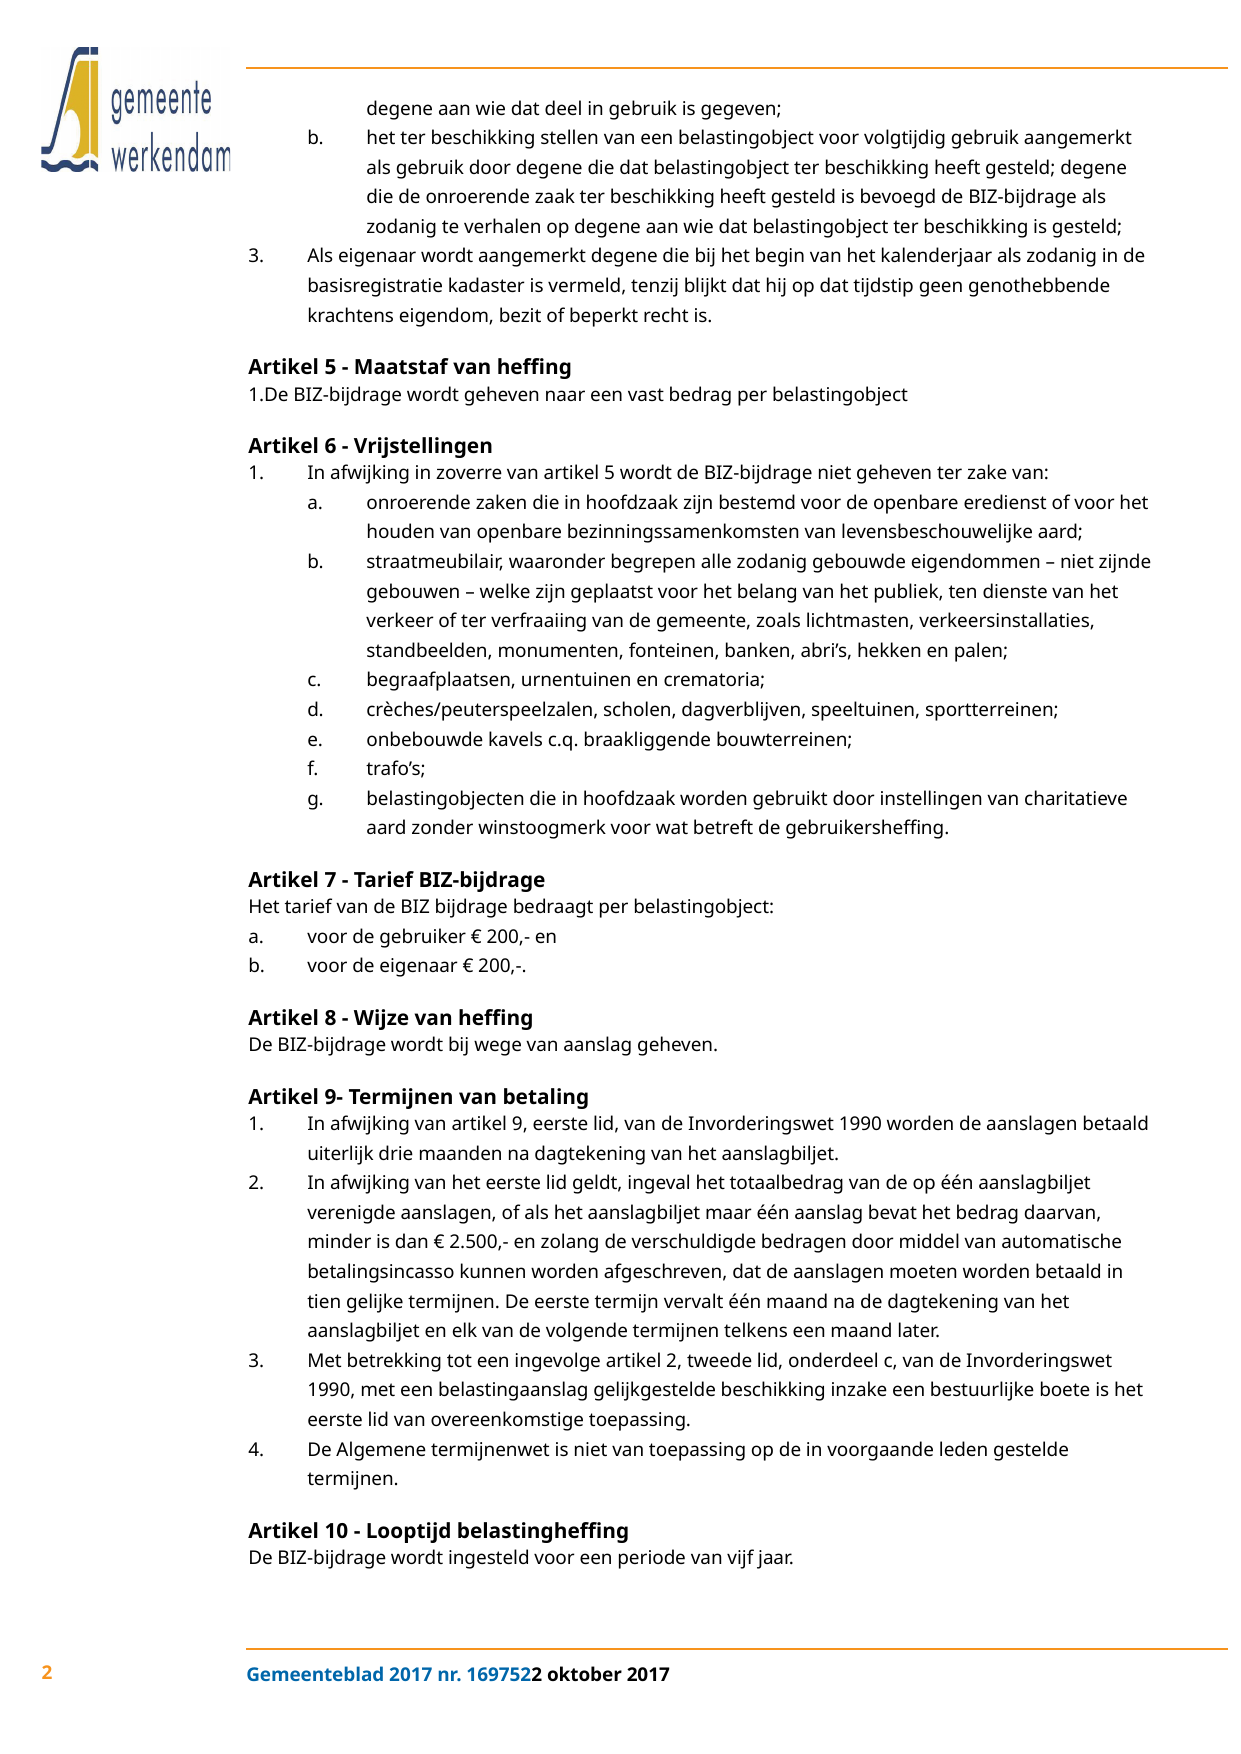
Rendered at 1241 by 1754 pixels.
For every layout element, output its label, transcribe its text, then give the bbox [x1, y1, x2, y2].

list In afwijking van het eerste lid geldt, ingeval het totaalbedrag van de op één aanslagbiljet verenigde aanslagen, of als het aanslagbiljet maar één aanslag bevat het bedrag daarvan, minder is dan € 2.500,- en zolang de verschuldigde bedragen door middel van automatische betalingsincasso kunnen worden afgeschreven, dat de aanslagen moeten worden betaald in tien gelijke termijnen. De eerste termijn vervalt één maand na de dagtekening van het aanslagbiljet en elk van de volgende termijnen telkens een maand later. [248, 1169, 1152, 1343]
text Artikel 6 - Vrijstellingen [248, 431, 1152, 459]
text Artikel 9- Termijnen van betaling [248, 1082, 1152, 1110]
list voor de eigenaar € 200,-. [248, 953, 1152, 978]
list De Algemene termijnenwet is niet van toepassing op de in voorgaande leden gestelde termijnen. [248, 1436, 1152, 1491]
list trafo’s; [307, 755, 1152, 781]
list straatmeubilair, waaronder begrepen alle zodanig gebouwde eigendommen – niet zijnde gebouwen – welke zijn geplaatst voor het belang van het publiek, ten dienste van het verkeer of ter verfraaiing van de gemeente, zoals lichtmasten, verkeersinstallaties, standbeelden, monumenten, fonteinen, banken, abri’s, hekken en palen; [307, 548, 1152, 663]
list crèches/peuterspeelzalen, scholen, dagverblijven, speeltuinen, sportterreinen; [307, 696, 1152, 722]
list degene aan wie dat deel in gebruik is gegeven; [307, 95, 1152, 121]
text Het tarief van de BIZ bijdrage bedraagt per belastingobject: [248, 893, 1152, 919]
text Artikel 10 - Looptijd belastingheffing [248, 1516, 1152, 1544]
text 1.De BIZ-bijdrage wordt geheven naar een vast bedrag per belastingobject [248, 381, 1152, 406]
text Artikel 5 - Maatstaf van heffing [248, 352, 1152, 381]
text Artikel 7 - Tarief BIZ-bijdrage [248, 865, 1152, 893]
list In afwijking in zoverre van artikel 5 wordt de BIZ-bijdrage niet geheven ter zake van: [248, 459, 1152, 485]
list In afwijking van artikel 9, eerste lid, van de Invorderingswet 1990 worden de aanslagen betaald uiterlijk drie maanden na dagtekening van het aanslagbiljet. [248, 1110, 1152, 1166]
list onroerende zaken die in hoofdzaak zijn bestemd voor de openbare eredienst of voor het houden van openbare bezinningssamenkomsten van levensbeschouwelijke aard; [307, 489, 1152, 544]
text Artikel 8 - Wijze van heffing [248, 1003, 1152, 1031]
list onbebouwde kavels c.q. braakliggende bouwterreinen; [307, 726, 1152, 752]
text De BIZ-bijdrage wordt bij wege van aanslag geheven. [248, 1031, 1152, 1057]
picture [41, 47, 231, 172]
list voor de gebruiker € 200,- en [248, 923, 1152, 949]
text De BIZ-bijdrage wordt ingesteld voor een periode van vijf jaar. [248, 1544, 1152, 1570]
list Met betrekking tot een ingevolge artikel 2, tweede lid, onderdeel c, van de Invorderingswet 1990, met een belastingaanslag gelijkgestelde beschikking inzake een bestuurlijke boete is het eerste lid van overeenkomstige toepassing. [248, 1347, 1152, 1432]
list belastingobjecten die in hoofdzaak worden gebruikt door instellingen van charitatieve aard zonder winstoogmerk voor wat betreft de gebruikersheffing. [307, 785, 1152, 840]
list het ter beschikking stellen van een belastingobject voor volgtijdig gebruik aangemerkt als gebruik door degene die dat belastingobject ter beschikking heeft gesteld; degene die de onroerende zaak ter beschikking heeft gesteld is bevoegd de BIZ-bijdrage als zodanig te verhalen op degene aan wie dat belastingobject ter beschikking is gesteld; [307, 124, 1152, 239]
list Als eigenaar wordt aangemerkt degene die bij het begin van het kalenderjaar als zodanig in de basisregistratie kadaster is vermeld, tenzij blijkt dat hij op dat tijdstip geen genothebbende krachtens eigendom, bezit of beperkt recht is. [248, 243, 1152, 328]
list begraafplaatsen, urnentuinen en crematoria; [307, 667, 1152, 692]
